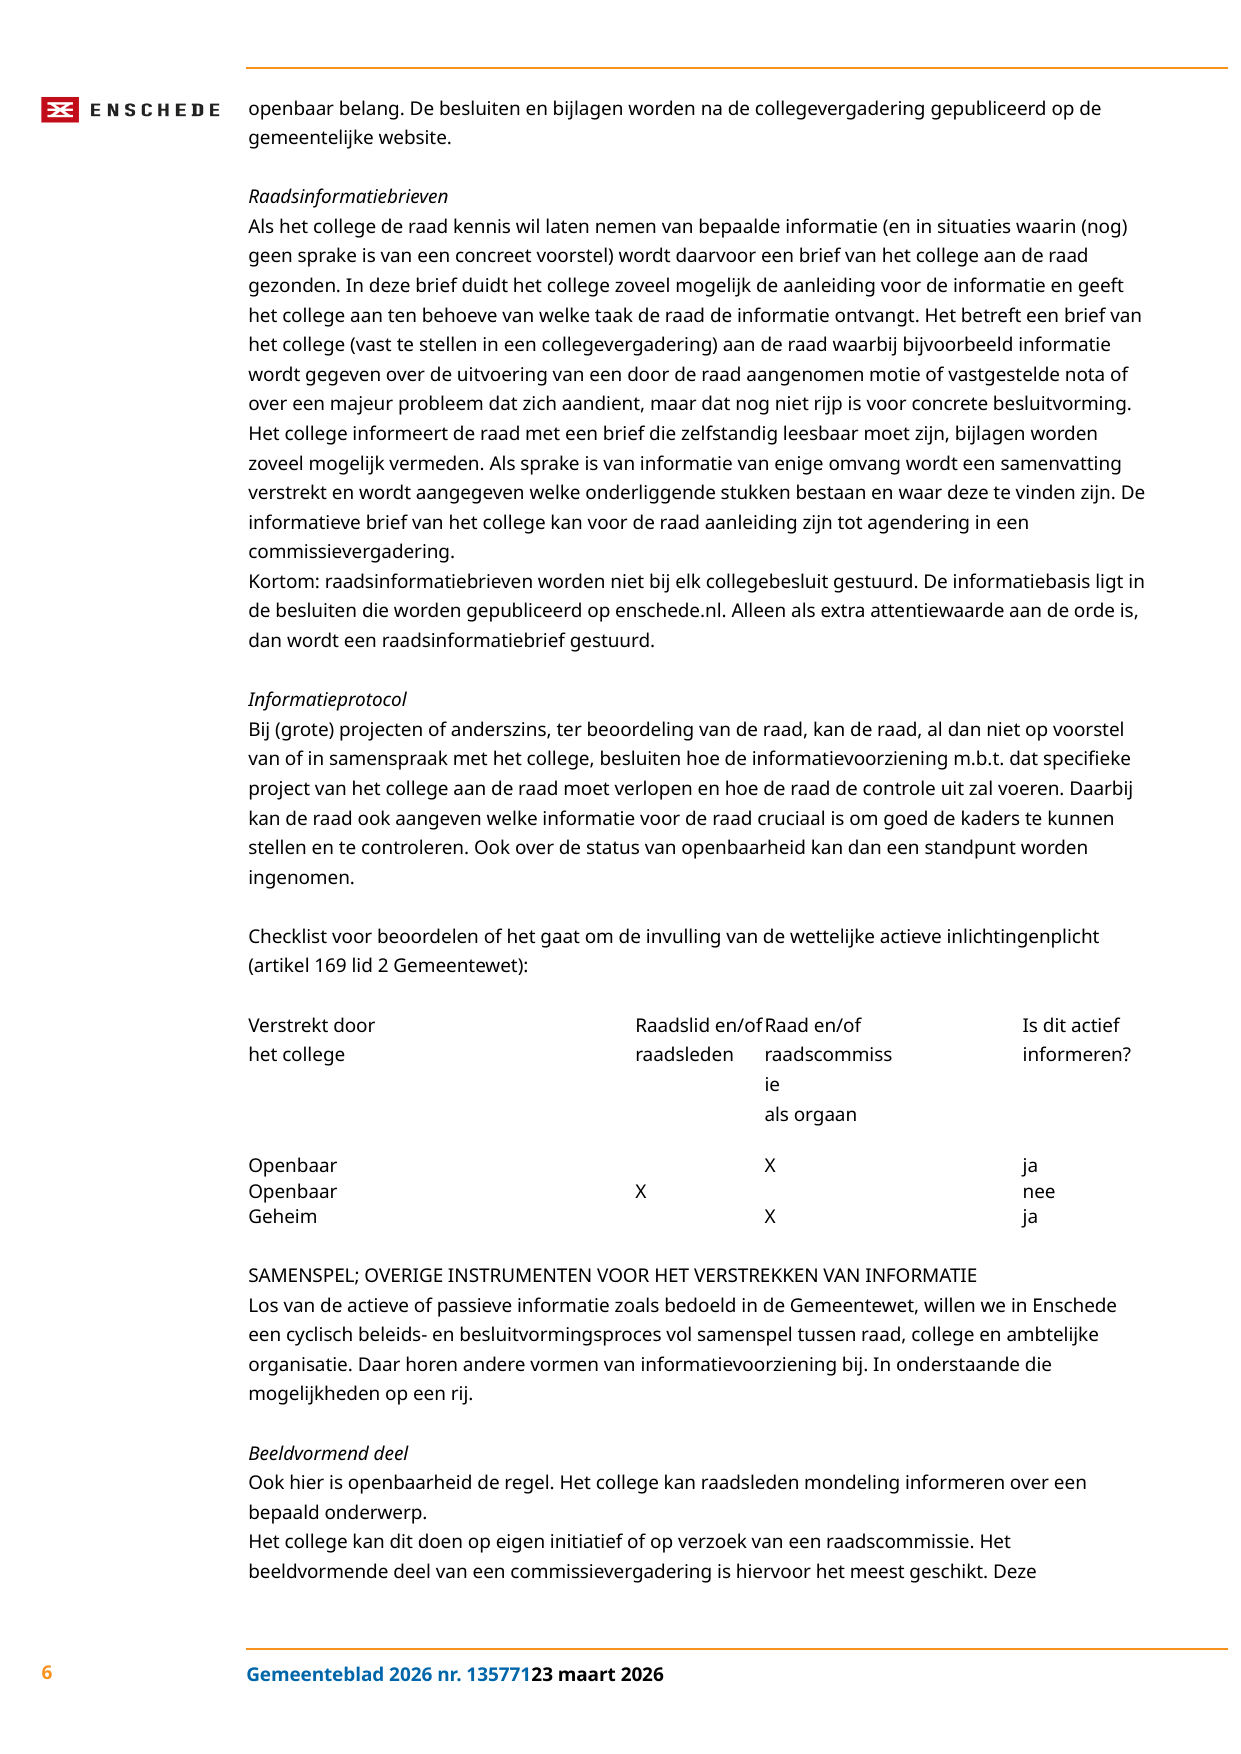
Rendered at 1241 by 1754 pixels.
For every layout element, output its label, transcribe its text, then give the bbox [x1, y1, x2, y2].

text Kortom: raadsinformatiebrieven worden niet bij elk collegebesluit gestuurd. De informatiebasis ligt in de besluiten die worden gepubliceerd op enschede.nl. Alleen als extra attentiewaarde aan de orde is, dan wordt een raadsinformatiebrief gestuurd. [248, 568, 1152, 653]
text Raadsinformatiebrieven [248, 183, 1152, 209]
table_cell [764, 1126, 893, 1152]
table_header [377, 1012, 506, 1126]
table_cell [894, 1204, 1022, 1229]
table_cell X [764, 1204, 893, 1229]
table_header Is dit actief informeren? [1023, 1012, 1152, 1126]
table_header [506, 1012, 635, 1126]
table_cell [506, 1126, 635, 1152]
table_cell [635, 1152, 764, 1178]
table_cell [377, 1204, 506, 1229]
table_header [894, 1012, 1022, 1126]
table_cell nee [1023, 1178, 1152, 1204]
table_cell ja [1023, 1152, 1152, 1178]
table_cell [635, 1126, 764, 1152]
table_header Raad en/of raadscommissie als orgaan [764, 1012, 893, 1126]
picture [41, 47, 231, 172]
table_cell [894, 1178, 1022, 1204]
table_cell Geheim [248, 1204, 377, 1229]
table_cell [377, 1126, 506, 1152]
table_cell X [764, 1152, 893, 1178]
table_cell [377, 1152, 506, 1178]
table_cell [506, 1152, 635, 1178]
table_cell [1023, 1126, 1152, 1152]
text Als het college de raad kennis wil laten nemen van bepaalde informatie (en in situaties waarin (nog) geen sprake is van een concreet voorstel) wordt daarvoor een brief van het college aan de raad gezonden. In deze brief duidt het college zoveel mogelijk de aanleiding voor de informatie en geeft het college aan ten behoeve van welke taak de raad de informatie ontvangt. Het betreft een brief van het college (vast te stellen in een collegevergadering) aan de raad waarbij bijvoorbeeld informatie wordt gegeven over de uitvoering van een door de raad aangenomen motie of vastgestelde nota of over een majeur probleem dat zich aandient, maar dat nog niet rijp is voor concrete besluitvorming. [248, 213, 1152, 416]
table_cell X [635, 1178, 764, 1204]
text openbaar belang. De besluiten en bijlagen worden na de collegevergadering gepubliceerd op de gemeentelijke website. [248, 95, 1152, 150]
table_cell Openbaar [248, 1152, 377, 1178]
table_cell [764, 1178, 893, 1204]
text Beeldvormend deel [248, 1440, 1152, 1465]
text Het college kan dit doen op eigen initiatief of op verzoek van een raadscommissie. Het beeldvormende deel van een commissievergadering is hiervoor het meest geschikt. Deze [248, 1528, 1152, 1584]
table_header Verstrekt door het college [248, 1012, 377, 1126]
text Los van de actieve of passieve informatie zoals bedoeld in de Gemeentewet, willen we in Enschede een cyclisch beleids- en besluitvormingsproces vol samenspel tussen raad, college en ambtelijke organisatie. Daar horen andere vormen van informatievoorziening bij. In onderstaande die mogelijkheden op een rij. [248, 1292, 1152, 1406]
table_cell [377, 1178, 506, 1204]
text Ook hier is openbaarheid de regel. Het college kan raadsleden mondeling informeren over een bepaald onderwerp. [248, 1469, 1152, 1524]
table_cell Openbaar [248, 1178, 377, 1204]
text SAMENSPEL; OVERIGE INSTRUMENTEN VOOR HET VERSTREKKEN VAN INFORMATIE [248, 1262, 1152, 1288]
text Bij (grote) projecten of anderszins, ter beoordeling van de raad, kan de raad, al dan niet op voorstel van of in samenspraak met het college, besluiten hoe de informatievoorziening m.b.t. dat specifieke project van het college aan de raad moet verlopen en hoe de raad de controle uit zal voeren. Daarbij kan de raad ook aangeven welke informatie voor de raad cruciaal is om goed de kaders te kunnen stellen en te controleren. Ook over de status van openbaarheid kan dan een standpunt worden ingenomen. [248, 716, 1152, 890]
table_cell [894, 1126, 1022, 1152]
table_cell [248, 1126, 377, 1152]
table_cell [635, 1204, 764, 1229]
table_header Raadslid en/of raadsleden [635, 1012, 764, 1126]
table_cell [894, 1152, 1022, 1178]
text Informatieprotocol [248, 686, 1152, 712]
text Checklist voor beoordelen of het gaat om de invulling van de wettelijke actieve inlichtingenplicht (artikel 169 lid 2 Gemeentewet): [248, 923, 1152, 978]
text Het college informeert de raad met een brief die zelfstandig leesbaar moet zijn, bijlagen worden zoveel mogelijk vermeden. Als sprake is van informatie van enige omvang wordt een samenvatting verstrekt en wordt aangegeven welke onderliggende stukken bestaan en waar deze te vinden zijn. De informatieve brief van het college kan voor de raad aanleiding zijn tot agendering in een commissievergadering. [248, 420, 1152, 564]
table_cell ja [1023, 1204, 1152, 1229]
table_cell [506, 1178, 635, 1204]
table_cell [506, 1204, 635, 1229]
